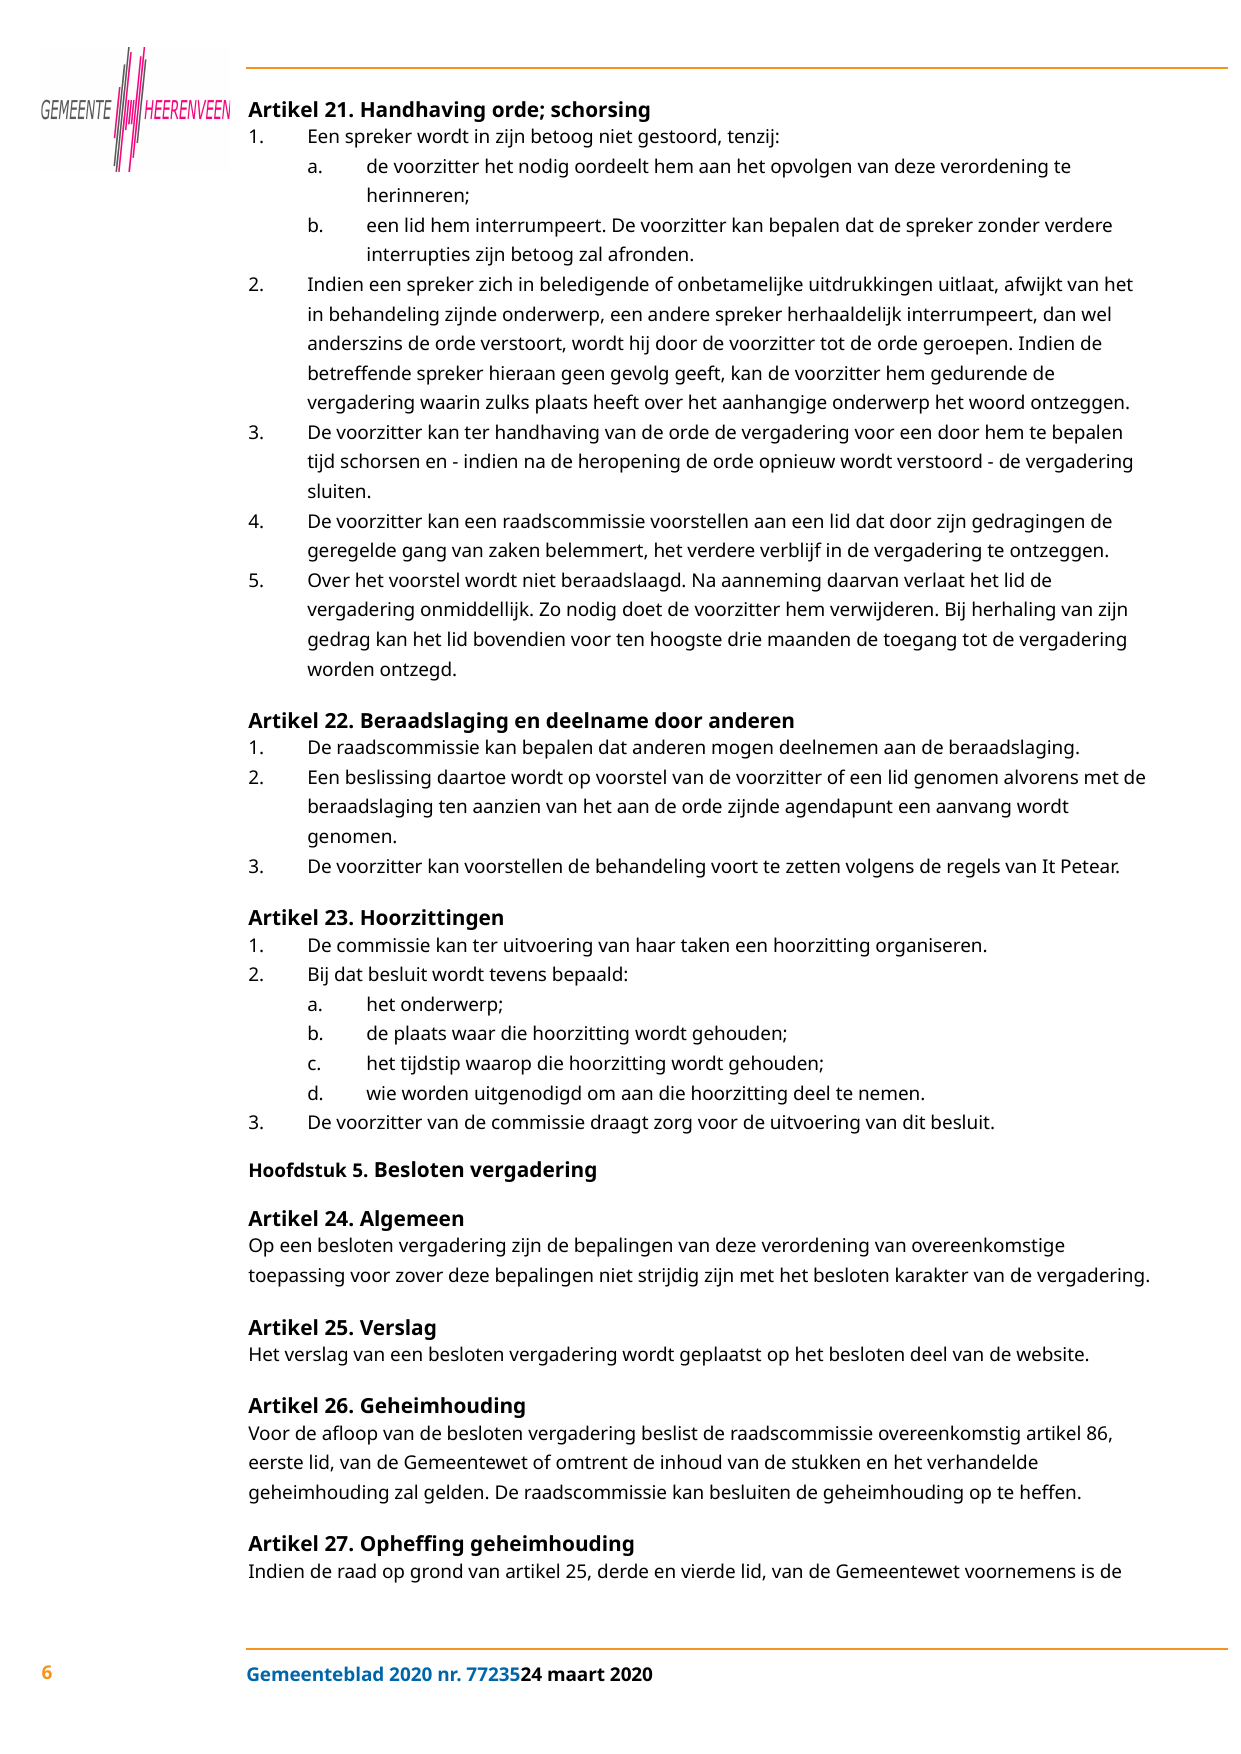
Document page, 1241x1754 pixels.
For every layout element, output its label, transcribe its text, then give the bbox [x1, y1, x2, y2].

text Artikel 23. Hoorzittingen [248, 903, 1152, 932]
list Indien een spreker zich in beledigende of onbetamelijke uitdrukkingen uitlaat, afwijkt van het in behandeling zijnde onderwerp, een andere spreker herhaaldelijk interrumpeert, dan wel anderszins de orde verstoort, wordt hij door de voorzitter tot de orde geroepen. Indien de betreffende spreker hieraan geen gevolg geeft, kan de voorzitter hem gedurende de vergadering waarin zulks plaats heeft over het aanhangige onderwerp het woord ontzeggen. [248, 271, 1152, 415]
list wie worden uitgenodigd om aan die hoorzitting deel te nemen. [307, 1080, 1152, 1105]
list De raadscommissie kan bepalen dat anderen mogen deelnemen aan de beraadslaging. [248, 734, 1152, 760]
list De commissie kan ter uitvoering van haar taken een hoorzitting organiseren. [248, 932, 1152, 957]
list het tijdstip waarop die hoorzitting wordt gehouden; [307, 1050, 1152, 1076]
text Artikel 27. Opheffing geheimhouding [248, 1529, 1152, 1558]
list een lid hem interrumpeert. De voorzitter kan bepalen dat de spreker zonder verdere interrupties zijn betoog zal afronden. [307, 212, 1152, 267]
list de plaats waar die hoorzitting wordt gehouden; [307, 1021, 1152, 1046]
text Artikel 24. Algemeen [248, 1204, 1152, 1233]
list Een beslissing daartoe wordt op voorstel van de voorzitter of een lid genomen alvorens met de beraadslaging ten aanzien van het aan de orde zijnde agendapunt een aanvang wordt genomen. [248, 764, 1152, 849]
list De voorzitter kan voorstellen de behandeling voort te zetten volgens de regels van It Petear. [248, 853, 1152, 879]
text Het verslag van een besloten vergadering wordt geplaatst op het besloten deel van de website. [248, 1341, 1152, 1367]
text Voor de afloop van de besloten vergadering beslist de raadscommissie overeenkomstig artikel 86, eerste lid, van de Gemeentewet of omtrent de inhoud van de stukken en het verhandelde geheimhouding zal gelden. De raadscommissie kan besluiten de geheimhouding op te heffen. [248, 1420, 1152, 1505]
list De voorzitter kan ter handhaving van de orde de vergadering voor een door hem te bepalen tijd schorsen en - indien na de heropening de orde opnieuw wordt verstoord - de vergadering sluiten. [248, 419, 1152, 504]
list De voorzitter van de commissie draagt zorg voor de uitvoering van dit besluit. [248, 1109, 1152, 1135]
text Indien de raad op grond van artikel 25, derde en vierde lid, van de Gemeentewet voornemens is de [248, 1558, 1152, 1584]
text Artikel 21. Handhaving orde; schorsing [248, 95, 1152, 123]
picture [41, 47, 231, 172]
list Bij dat besluit wordt tevens bepaald: [248, 961, 1152, 987]
text Artikel 26. Geheimhouding [248, 1391, 1152, 1420]
list Over het voorstel wordt niet beraadslaagd. Na aanneming daarvan verlaat het lid de vergadering onmiddellijk. Zo nodig doet de voorzitter hem verwijderen. Bij herhaling van zijn gedrag kan het lid bovendien voor ten hoogste drie maanden de toegang tot de vergadering worden ontzegd. [248, 567, 1152, 681]
list De voorzitter kan een raadscommissie voorstellen aan een lid dat door zijn gedragingen de geregelde gang van zaken belemmert, het verdere verblijf in de vergadering te ontzeggen. [248, 508, 1152, 563]
text Artikel 25. Verslag [248, 1313, 1152, 1341]
text Op een besloten vergadering zijn de bepalingen van deze verordening van overeenkomstige toepassing voor zover deze bepalingen niet strijdig zijn met het besloten karakter van de vergadering. [248, 1233, 1152, 1288]
list de voorzitter het nodig oordeelt hem aan het opvolgen van deze verordening te herinneren; [307, 153, 1152, 208]
list het onderwerp; [307, 991, 1152, 1017]
list Een spreker wordt in zijn betoog niet gestoord, tenzij: [248, 123, 1152, 149]
text Hoofdstuk 5. Besloten vergadering [248, 1155, 1152, 1183]
text Artikel 22. Beraadslaging en deelname door anderen [248, 706, 1152, 734]
